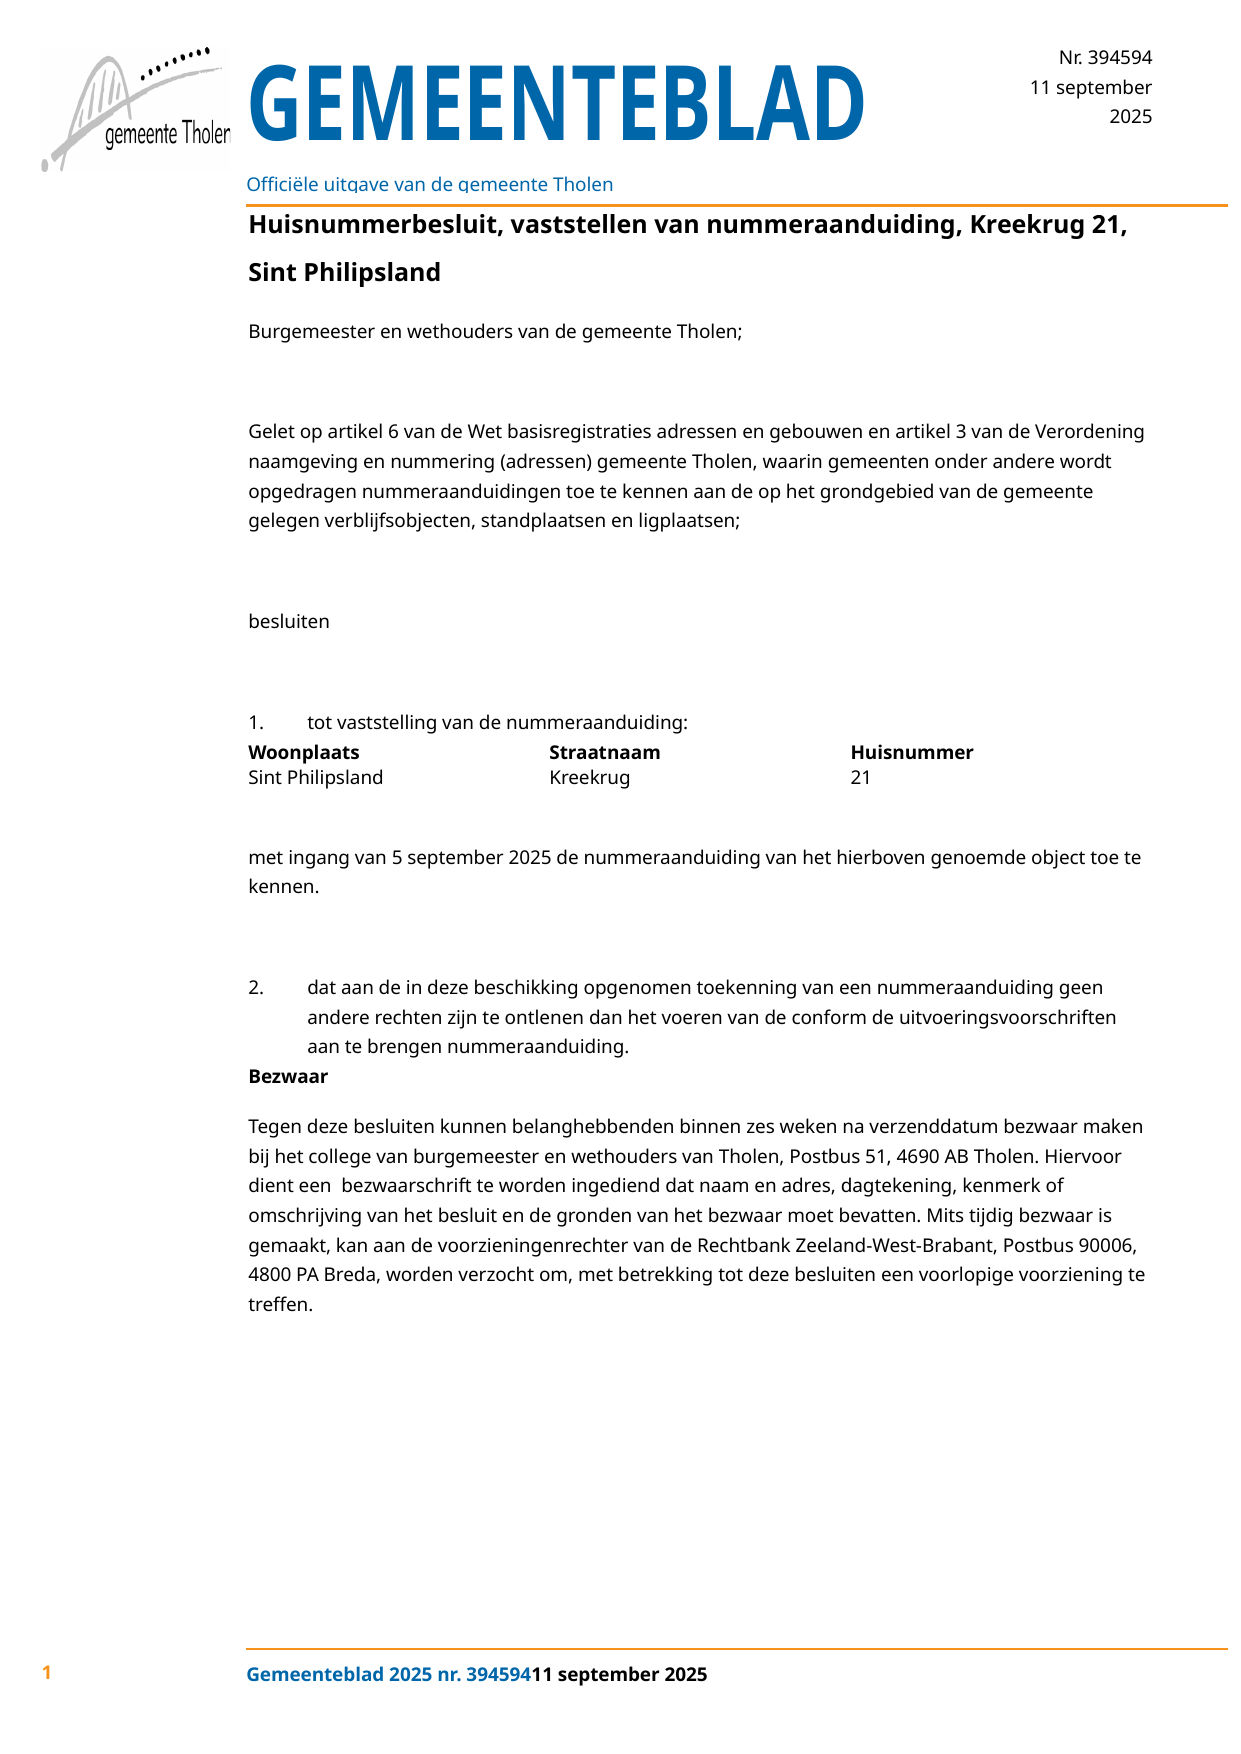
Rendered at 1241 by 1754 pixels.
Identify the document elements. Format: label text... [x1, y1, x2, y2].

text besluiten [248, 608, 1152, 634]
text Gelet op artikel 6 van de Wet basisregistraties adressen en gebouwen en artikel 3 van de Verordening naamgeving en nummering (adressen) gemeente Tholen, waarin gemeenten onder andere wordt opgedragen nummeraanduidingen toe te kennen aan de op het grondgebied van de gemeente gelegen verblijfsobjecten, standplaatsen en ligplaatsen; [248, 419, 1152, 533]
table_cell 21 [850, 765, 1152, 790]
text Tegen deze besluiten kunnen belanghebbenden binnen zes weken na verzenddatum bezwaar maken bij het college van burgemeester en wethouders van Tholen, Postbus 51, 4690 AB Tholen. Hiervoor dient een bezwaarschrift te worden ingediend dat naam en adres, dagtekening, kenmerk of omschrijving van het besluit en de gronden van het bezwaar moet bevatten. Mits tijdig bezwaar is gemaakt, kan aan de voorzieningenrechter van de Rechtbank Zeeland-West-Brabant, Postbus 90006, 4800 PA Breda, worden verzocht om, met betrekking tot deze besluiten een voorlopige voorziening te treffen. [248, 1113, 1152, 1317]
list dat aan de in deze beschikking opgenomen toekenning van een nummeraanduiding geen andere rechten zijn te ontlenen dan het voeren van de conform de uitvoeringsvoorschriften aan te brengen nummeraanduiding. [248, 974, 1152, 1059]
text Burgemeester en wethouders van de gemeente Tholen; [248, 318, 1152, 344]
text Huisnummerbesluit, vaststellen van nummeraanduiding, Kreekrug 21, Sint Philipsland [248, 207, 1152, 288]
table_cell Sint Philipsland [248, 765, 549, 790]
table_header Huisnummer [850, 739, 1152, 764]
table_cell Kreekrug [549, 765, 850, 790]
table_header Woonplaats [248, 739, 549, 764]
list tot vaststelling van de nummeraanduiding: [248, 709, 1152, 735]
table_header Straatnaam [549, 739, 850, 764]
picture [41, 47, 231, 172]
text met ingang van 5 september 2025 de nummeraanduiding van het hierboven genoemde object toe te kennen. [248, 844, 1152, 899]
text Bezwaar [248, 1063, 1152, 1089]
